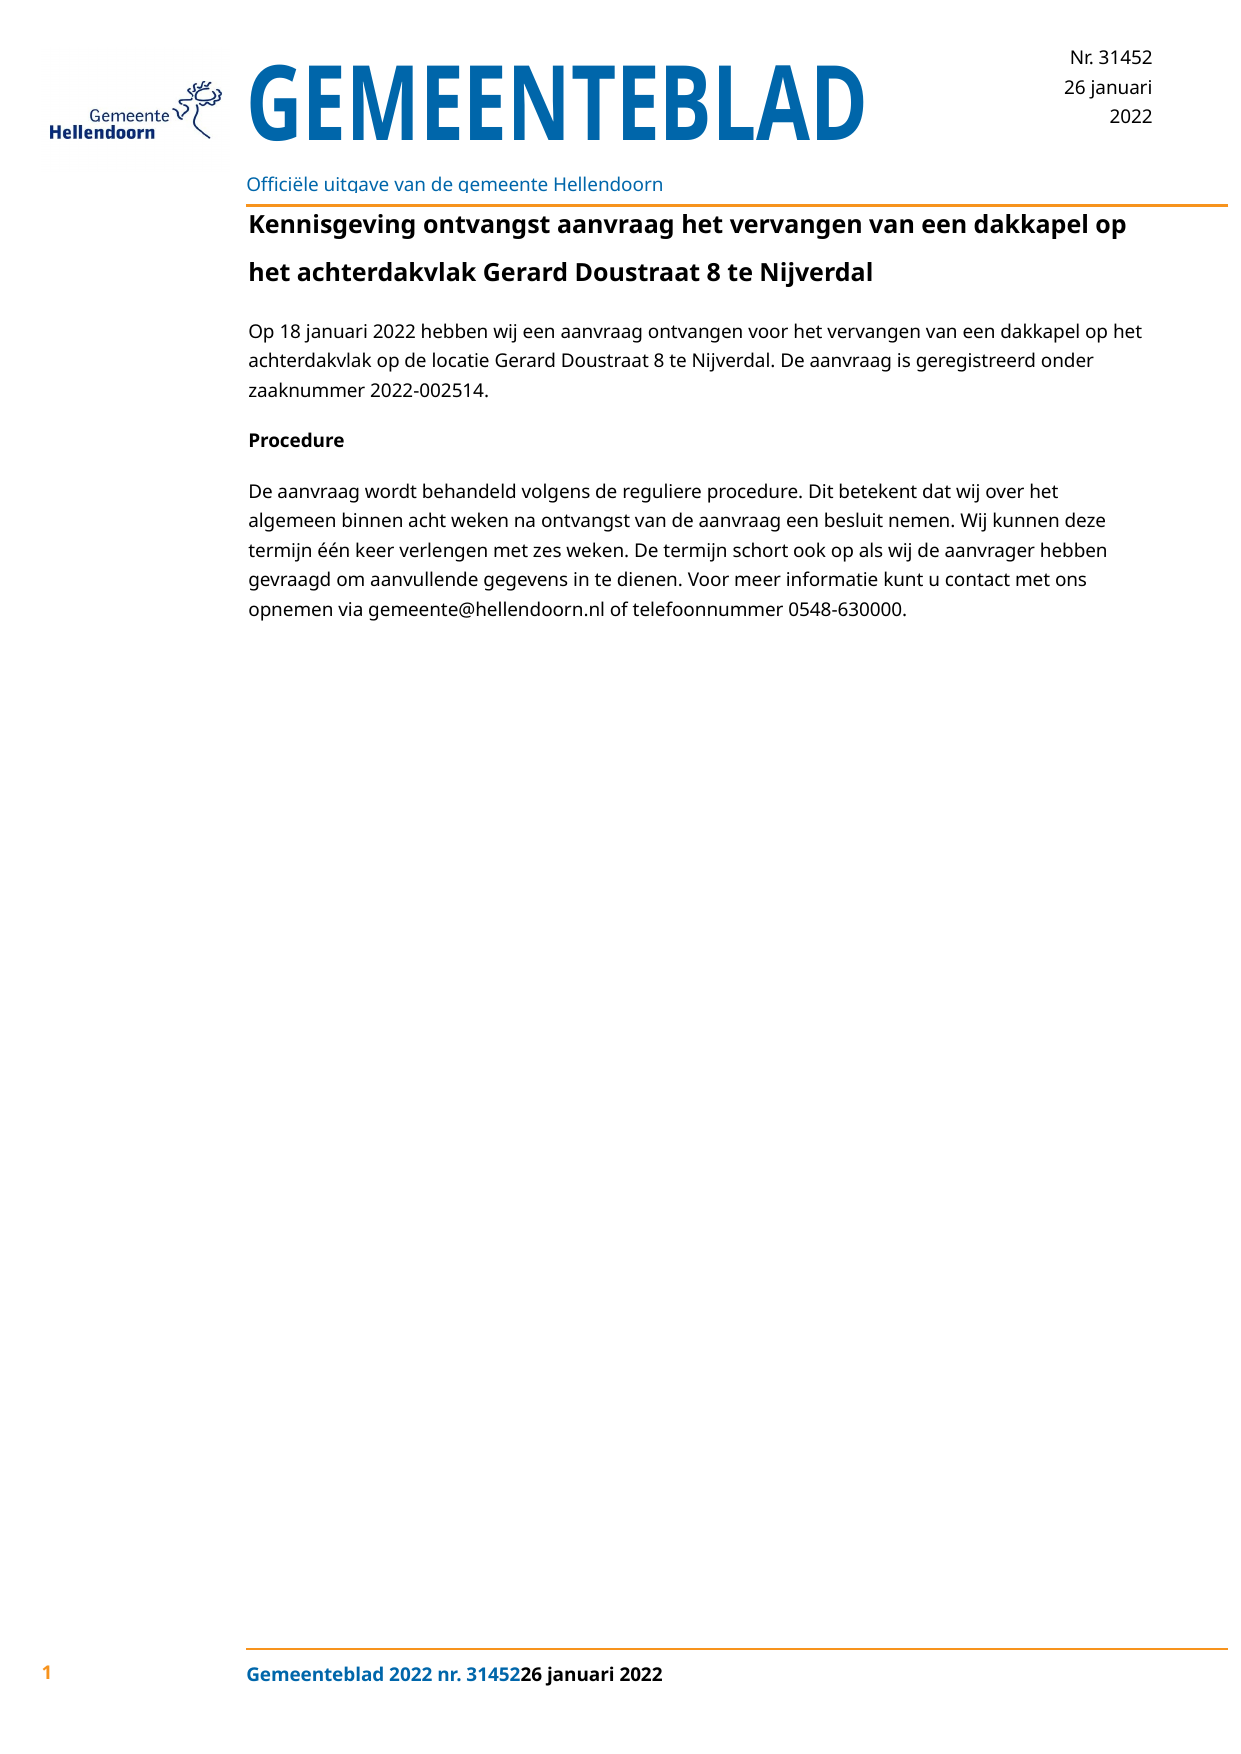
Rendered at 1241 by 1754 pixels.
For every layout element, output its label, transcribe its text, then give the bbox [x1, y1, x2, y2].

text De aanvraag wordt behandeld volgens de reguliere procedure. Dit betekent dat wij over het algemeen binnen acht weken na ontvangst van de aanvraag een besluit nemen. Wij kunnen deze termijn één keer verlengen met zes weken. De termijn schort ook op als wij de aanvrager hebben gevraagd om aanvullende gegevens in te dienen. Voor meer informatie kunt u contact met ons opnemen via gemeente@hellendoorn.nl of telefoonnummer 0548-630000. [248, 478, 1152, 622]
picture [41, 47, 231, 172]
text Kennisgeving ontvangst aanvraag het vervangen van een dakkapel op het achterdakvlak Gerard Doustraat 8 te Nijverdal [248, 207, 1152, 288]
text Procedure [248, 427, 1152, 453]
text Op 18 januari 2022 hebben wij een aanvraag ontvangen voor het vervangen van een dakkapel op het achterdakvlak op de locatie Gerard Doustraat 8 te Nijverdal. De aanvraag is geregistreerd onder zaaknummer 2022-002514. [248, 318, 1152, 403]
